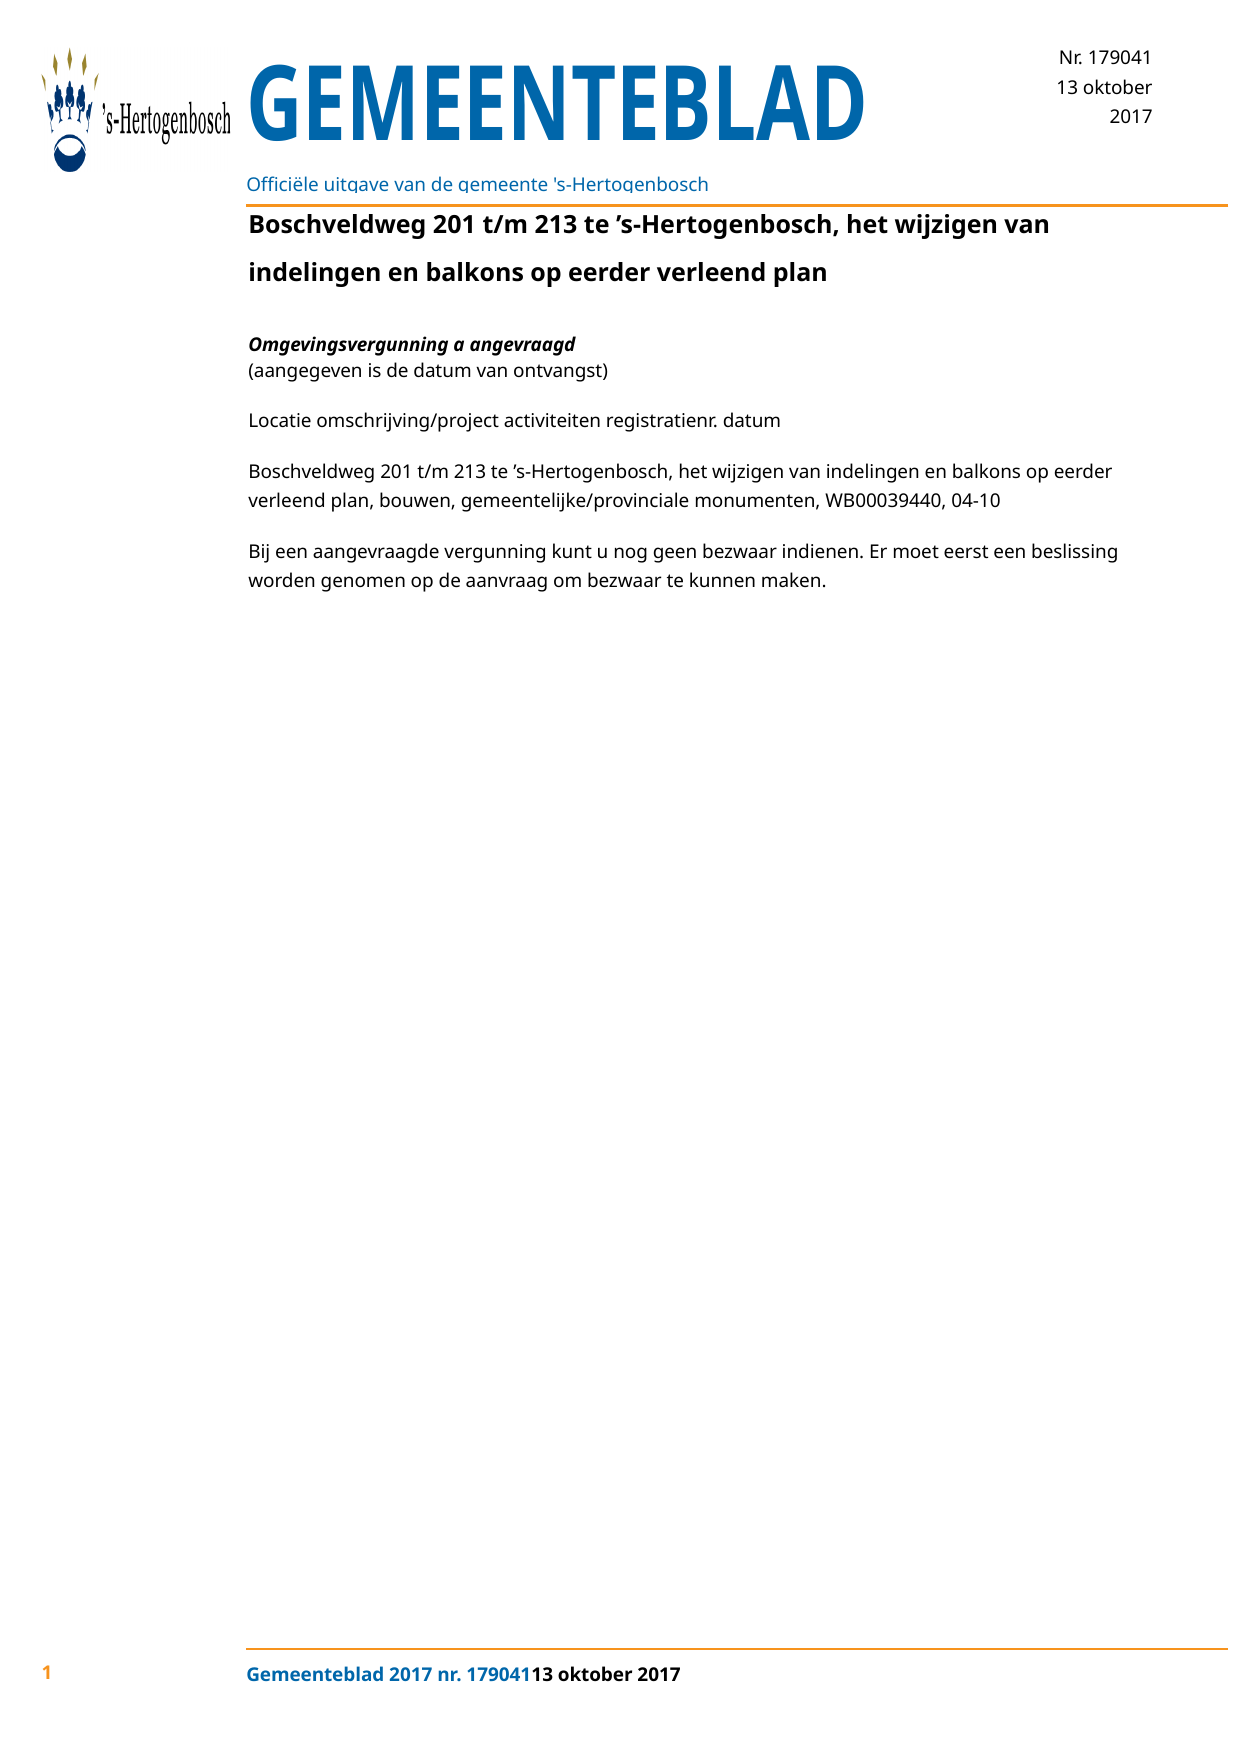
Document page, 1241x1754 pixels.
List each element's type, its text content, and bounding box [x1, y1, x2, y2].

text Omgevingsvergunning a angevraagd [248, 331, 1152, 357]
text (aangegeven is de datum van ontvangst) [248, 357, 1152, 383]
text Boschveldweg 201 t/m 213 te ’s-Hertogenbosch, het wijzigen van indelingen en balkons op eerder verleend plan [248, 207, 1152, 288]
text Boschveldweg 201 t/m 213 te ’s-Hertogenbosch, het wijzigen van indelingen en balkons op eerder verleend plan, bouwen, gemeentelijke/provinciale monumenten, WB00039440, 04-10 [248, 458, 1152, 513]
text Bij een aangevraagde vergunning kunt u nog geen bezwaar indienen. Er moet eerst een beslissing worden genomen op de aanvraag om bezwaar te kunnen maken. [248, 538, 1152, 593]
text Locatie omschrijving/project activiteiten registratienr. datum [248, 408, 1152, 433]
picture [41, 47, 231, 172]
